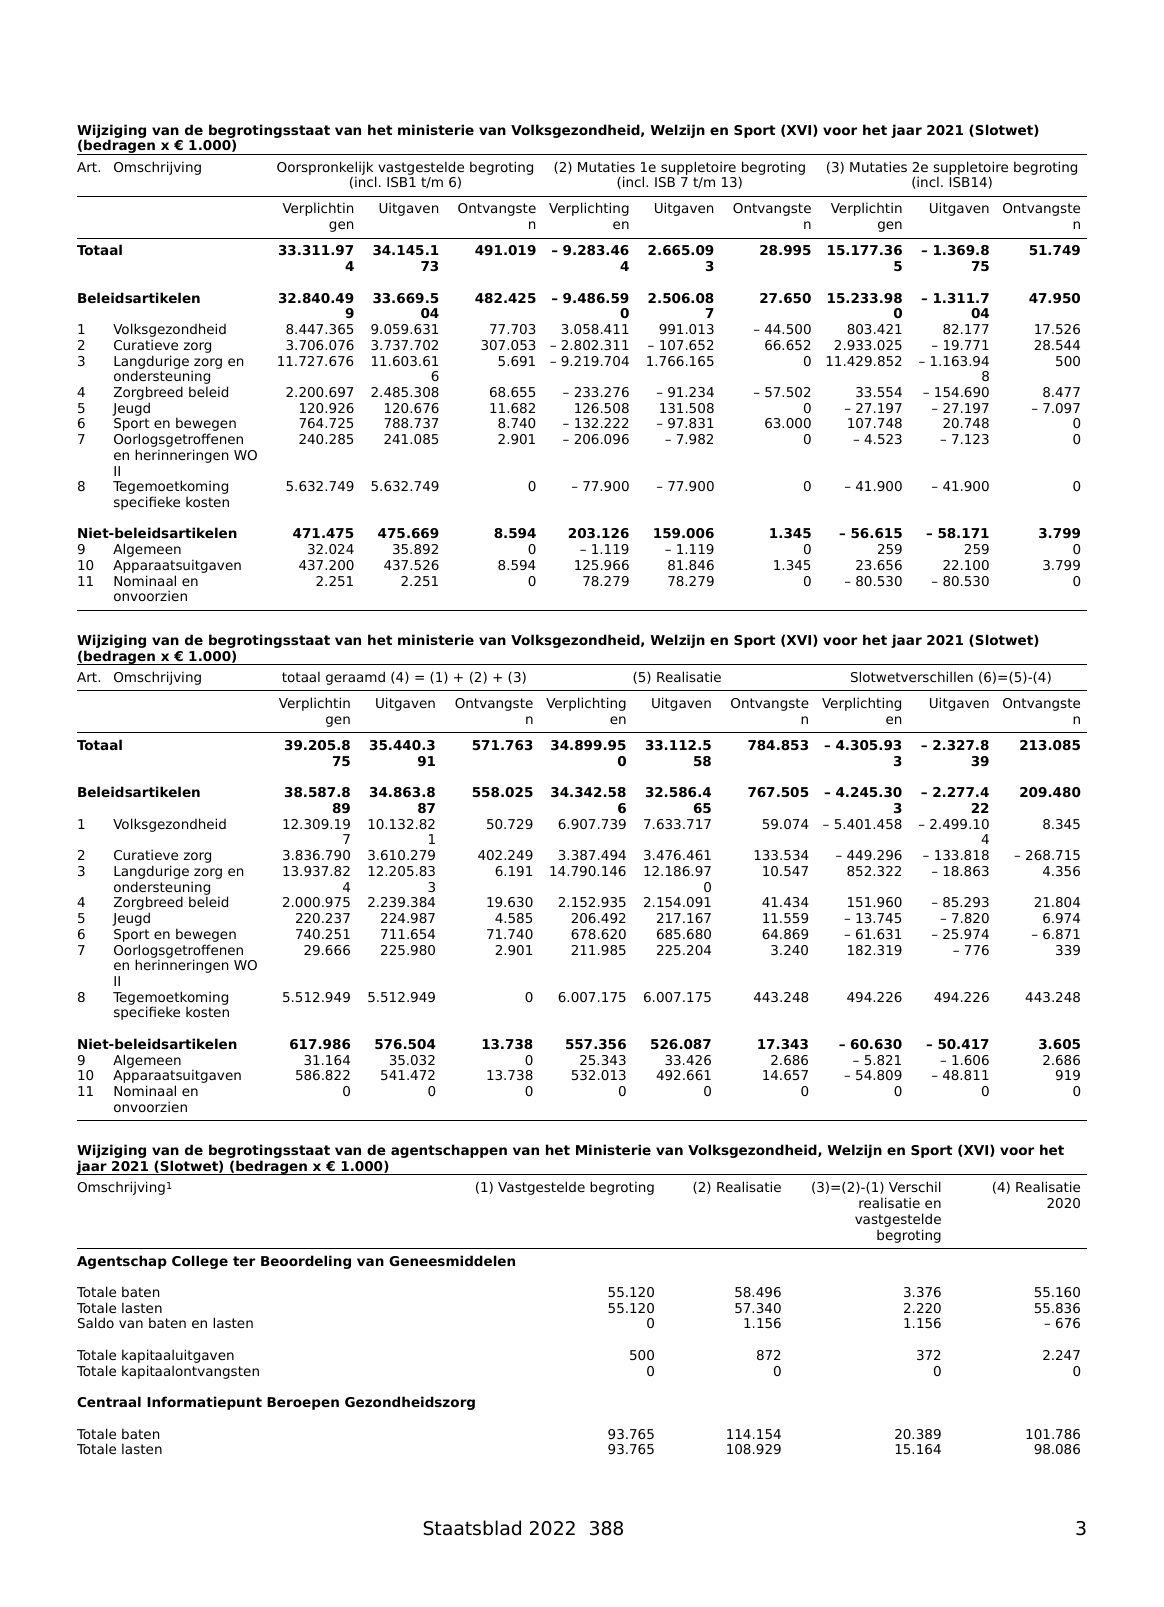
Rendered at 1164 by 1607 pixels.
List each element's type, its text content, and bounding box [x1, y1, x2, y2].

table_cell [815, 1021, 908, 1037]
table_cell Omschrijving1 [77, 1175, 391, 1248]
table_cell [788, 1379, 947, 1395]
table_cell 101.786 [948, 1426, 1087, 1442]
table_cell 803.421 [817, 322, 908, 338]
table_cell 0 [391, 1364, 661, 1379]
table_cell 3.610.279 [357, 848, 442, 864]
table_cell 500 [391, 1348, 661, 1363]
table_cell – 77.900 [635, 479, 720, 511]
table_cell 8.594 [445, 526, 542, 542]
table_cell 0 [720, 401, 817, 416]
table_cell 35.892 [360, 542, 445, 558]
table_cell [909, 275, 995, 290]
table_cell 0 [995, 574, 1087, 610]
table_cell 225.980 [357, 942, 442, 989]
table_cell Zorgbreed beleid [107, 895, 269, 911]
table_cell 767.505 [718, 785, 815, 816]
table_cell 0 [720, 353, 817, 385]
table_cell 0 [720, 574, 817, 610]
table_cell 20.389 [788, 1426, 947, 1442]
table_cell 240.285 [269, 432, 360, 479]
table_cell 120.676 [360, 401, 445, 416]
table_cell [77, 275, 269, 290]
table_cell Verplichtingen [815, 691, 908, 732]
table_cell 2.220 [788, 1301, 947, 1316]
table_cell [360, 511, 445, 526]
table_cell – 9.486.590 [542, 290, 635, 322]
table_cell – 41.900 [909, 479, 995, 511]
table_cell 5.512.949 [269, 990, 357, 1021]
table_cell [720, 275, 817, 290]
table_cell Totaal [77, 239, 269, 275]
table_cell Langdurige zorg en ondersteuning [107, 864, 269, 895]
table_cell – 6.871 [995, 927, 1087, 942]
table_cell 9 [77, 1053, 107, 1068]
table_cell 740.251 [269, 927, 357, 942]
table_cell 576.504 [357, 1037, 442, 1052]
table_cell – 133.818 [908, 848, 995, 864]
table_cell 8.594 [445, 558, 542, 573]
table_cell 259 [909, 542, 995, 558]
table_cell 39.205.875 [269, 733, 357, 769]
table_cell – 107.652 [635, 338, 720, 353]
table_cell – 13.745 [815, 911, 908, 927]
table_cell Sport en bewegen [107, 416, 269, 432]
table_cell [77, 1269, 1087, 1285]
table_cell 107.748 [817, 416, 908, 432]
table_cell 59.074 [718, 816, 815, 848]
table_cell Volksgezondheid [107, 322, 269, 338]
table_header Wijziging van de begrotingsstaat van het ministerie van Volksgezondheid, Welzijn en Sport (XVI) voor het jaar 2021 (Slotwet) (bedragen x € 1.000) [77, 633, 1087, 664]
table_cell Sport en bewegen [107, 927, 269, 942]
table_cell 114.154 [661, 1426, 787, 1442]
table_cell Ontvangsten [720, 197, 817, 237]
table_cell 991.013 [635, 322, 720, 338]
table_cell [107, 197, 269, 237]
table_cell Art. [77, 155, 107, 196]
table_cell 2 [77, 848, 107, 864]
table_cell [360, 275, 445, 290]
table_cell Beleidsartikelen [77, 785, 269, 816]
table_cell 0 [391, 1316, 661, 1332]
table_cell Curatieve zorg [107, 338, 269, 353]
table_cell [77, 1332, 391, 1348]
table_cell – 132.222 [542, 416, 635, 432]
table_cell – 1.163.948 [909, 353, 995, 385]
table_cell 2.239.384 [357, 895, 442, 911]
table_cell 5.691 [445, 353, 542, 385]
table_cell [908, 1021, 995, 1037]
table_cell 764.725 [269, 416, 360, 432]
table_cell 28.995 [720, 239, 817, 275]
table_cell 34.342.586 [539, 785, 632, 816]
table_cell 11 [77, 574, 107, 610]
table_cell 50.729 [442, 816, 539, 848]
table_cell 586.822 [269, 1068, 357, 1084]
table_cell [908, 769, 995, 785]
table_cell 7.633.717 [632, 816, 717, 848]
table_cell [77, 511, 107, 526]
table_cell 339 [995, 942, 1087, 989]
table_cell 8 [77, 990, 107, 1021]
table_cell – 2.802.311 [542, 338, 635, 353]
table_cell Agentschap College ter Beoordeling van Geneesmiddelen [77, 1249, 1087, 1269]
table_cell 41.434 [718, 895, 815, 911]
table_cell 2 [77, 338, 107, 353]
table_cell 6.007.175 [632, 990, 717, 1021]
table_cell 10 [77, 1068, 107, 1084]
table_cell 1 [77, 816, 107, 848]
table_cell 8.477 [995, 385, 1087, 401]
table_cell 34.863.887 [357, 785, 442, 816]
table_cell 678.620 [539, 927, 632, 942]
table_cell 77.703 [445, 322, 542, 338]
table_cell 55.120 [391, 1301, 661, 1316]
table_cell – 58.171 [909, 526, 995, 542]
table_cell [77, 1411, 1087, 1426]
table_cell 33.426 [632, 1053, 717, 1068]
table_cell Totaal [77, 733, 269, 769]
table_cell [269, 769, 357, 785]
table_cell 15.177.365 [817, 239, 908, 275]
table_cell Verplichtingen [269, 197, 360, 237]
table_cell 471.475 [269, 526, 360, 542]
table_cell 919 [995, 1068, 1087, 1084]
table_cell 182.319 [815, 942, 908, 989]
table_cell 25.343 [539, 1053, 632, 1068]
table_cell 64.869 [718, 927, 815, 942]
table_cell 13.937.824 [269, 864, 357, 895]
table_cell 11.682 [445, 401, 542, 416]
table_header Wijziging van de begrotingsstaat van het ministerie van Volksgezondheid, Welzijn en Sport (XVI) voor het jaar 2021 (Slotwet) (bedragen x € 1.000) [77, 122, 1087, 154]
table_cell (4) Realisatie 2020 [948, 1175, 1087, 1248]
table_cell 0 [718, 1084, 815, 1120]
table_cell 34.899.950 [539, 733, 632, 769]
table_cell Centraal Informatiepunt Beroepen Gezondheidszorg [77, 1395, 1087, 1411]
table_cell 0 [661, 1364, 787, 1379]
table_cell 33.554 [817, 385, 908, 401]
table_cell (3) Mutaties 2e suppletoire begroting (incl. ISB14) [817, 155, 1087, 196]
table_cell – 80.530 [909, 574, 995, 610]
table_cell 3.058.411 [542, 322, 635, 338]
table_cell 206.492 [539, 911, 632, 927]
table_cell Omschrijving [107, 665, 269, 690]
table_cell [788, 1332, 947, 1348]
table_cell Totale lasten [77, 1442, 391, 1458]
table_cell 9.059.631 [360, 322, 445, 338]
table_cell – 2.499.104 [908, 816, 995, 848]
table_cell Uitgaven [635, 197, 720, 237]
table_cell Nominaal en onvoorzien [107, 574, 269, 610]
table_cell 71.740 [442, 927, 539, 942]
table_cell 209.480 [995, 785, 1087, 816]
table_cell Zorgbreed beleid [107, 385, 269, 401]
table_cell Volksgezondheid [107, 816, 269, 848]
table_cell 34.145.173 [360, 239, 445, 275]
table_cell 0 [269, 1084, 357, 1120]
table_cell 81.846 [635, 558, 720, 573]
table_cell 0 [445, 479, 542, 511]
table_cell Langdurige zorg en ondersteuning [107, 353, 269, 385]
table_cell [635, 511, 720, 526]
table_cell 98.086 [948, 1442, 1087, 1458]
table_cell Jeugd [107, 401, 269, 416]
table_cell 213.085 [995, 733, 1087, 769]
table_cell – 41.900 [817, 479, 908, 511]
table_cell 307.053 [445, 338, 542, 353]
table_cell 3.605 [995, 1037, 1087, 1052]
table_cell 2.686 [995, 1053, 1087, 1068]
table_cell Ontvangsten [995, 691, 1087, 732]
table_cell – 97.831 [635, 416, 720, 432]
table_cell 443.248 [995, 990, 1087, 1021]
table_cell – 9.283.464 [542, 239, 635, 275]
table_cell Verplichtingen [269, 691, 357, 732]
table_cell Totale lasten [77, 1301, 391, 1316]
table_cell 3 [77, 864, 107, 895]
table_cell Beleidsartikelen [77, 290, 269, 322]
table_cell 492.661 [632, 1068, 717, 1084]
table_cell 13.738 [442, 1037, 539, 1052]
table_cell [357, 769, 442, 785]
table_cell 0 [908, 1084, 995, 1120]
table_cell 3 [77, 353, 107, 385]
table_cell 0 [539, 1084, 632, 1120]
table_cell 11 [77, 1084, 107, 1120]
table_cell 27.650 [720, 290, 817, 322]
table_cell 2.247 [948, 1348, 1087, 1363]
table_cell [107, 511, 269, 526]
table_cell 7 [77, 432, 107, 479]
table_cell – 5.401.458 [815, 816, 908, 848]
table_cell 55.120 [391, 1285, 661, 1301]
table_cell [539, 1021, 632, 1037]
table_cell 51.749 [995, 239, 1087, 275]
table_cell – 25.974 [908, 927, 995, 942]
table_cell 241.085 [360, 432, 445, 479]
table_cell 0 [948, 1364, 1087, 1379]
table_cell 0 [442, 1084, 539, 1120]
table_cell 2.251 [360, 574, 445, 610]
table_cell Verplichtingen [817, 197, 908, 237]
table_cell – 7.123 [909, 432, 995, 479]
table_cell 557.356 [539, 1037, 632, 1052]
table_cell Jeugd [107, 911, 269, 927]
table_cell Apparaatsuitgaven [107, 1068, 269, 1084]
table_cell [542, 275, 635, 290]
table_cell 78.279 [635, 574, 720, 610]
table_cell [632, 1021, 717, 1037]
table_cell [720, 511, 817, 526]
table_cell 10.132.821 [357, 816, 442, 848]
table_cell 47.950 [995, 290, 1087, 322]
table_cell 3.799 [995, 526, 1087, 542]
table_cell [995, 511, 1087, 526]
table_cell [77, 691, 107, 732]
table_cell 6.007.175 [539, 990, 632, 1021]
table_cell – 27.197 [909, 401, 995, 416]
table_cell – 77.900 [542, 479, 635, 511]
table_cell 32.024 [269, 542, 360, 558]
table_cell [995, 275, 1087, 290]
table_cell 8.740 [445, 416, 542, 432]
table_cell – 48.811 [908, 1068, 995, 1084]
table_cell 21.804 [995, 895, 1087, 911]
table_cell 68.655 [445, 385, 542, 401]
table_cell 14.657 [718, 1068, 815, 1084]
table_cell 1.766.165 [635, 353, 720, 385]
table_cell [539, 769, 632, 785]
table_cell [442, 1021, 539, 1037]
table_cell 3.706.076 [269, 338, 360, 353]
table_cell Verplichtingen [539, 691, 632, 732]
table_cell 5.512.949 [357, 990, 442, 1021]
table_cell [445, 275, 542, 290]
table_cell Niet-beleidsartikelen [77, 1037, 269, 1052]
table_cell 10.547 [718, 864, 815, 895]
table_cell Tegemoetkoming specifieke kosten [107, 479, 269, 511]
table_cell – 7.982 [635, 432, 720, 479]
table_cell 19.630 [442, 895, 539, 911]
table_cell 78.279 [542, 574, 635, 610]
table_cell 33.112.558 [632, 733, 717, 769]
table_cell 211.985 [539, 942, 632, 989]
table_cell 8.345 [995, 816, 1087, 848]
table_cell 5.632.749 [360, 479, 445, 511]
table_cell Oorspronkelijk vastgestelde begroting (incl. ISB1 t/m 6) [269, 155, 542, 196]
table_cell Uitgaven [908, 691, 995, 732]
table_cell (5) Realisatie [539, 665, 815, 690]
table_cell 3.799 [995, 558, 1087, 573]
table_cell 2.251 [269, 574, 360, 610]
table_cell Uitgaven [632, 691, 717, 732]
table_cell (1) Vastgestelde begroting [391, 1175, 661, 1248]
table_cell Algemeen [107, 1053, 269, 1068]
table_cell Totale baten [77, 1426, 391, 1442]
table_cell 2.665.093 [635, 239, 720, 275]
table_cell 108.929 [661, 1442, 787, 1458]
table_cell – 2.327.839 [908, 733, 995, 769]
table_cell 0 [788, 1364, 947, 1379]
table_cell 38.587.889 [269, 785, 357, 816]
table_cell [661, 1379, 787, 1395]
table_cell – 154.690 [909, 385, 995, 401]
table_cell Omschrijving [107, 155, 269, 196]
table_cell 259 [817, 542, 908, 558]
table_cell 6.974 [995, 911, 1087, 927]
table_cell 125.966 [542, 558, 635, 573]
table_cell 6 [77, 416, 107, 432]
table_cell [107, 1021, 269, 1037]
table_cell 1 [77, 322, 107, 338]
table_cell totaal geraamd (4) = (1) + (2) + (3) [269, 665, 539, 690]
table_cell 0 [445, 574, 542, 610]
table_cell 2.933.025 [817, 338, 908, 353]
table_cell – 1.369.875 [909, 239, 995, 275]
table_cell Tegemoetkoming specifieke kosten [107, 990, 269, 1021]
table_cell 0 [720, 542, 817, 558]
table_cell – 2.277.422 [908, 785, 995, 816]
table_cell [77, 769, 269, 785]
table_cell – 1.119 [635, 542, 720, 558]
table_cell 541.472 [357, 1068, 442, 1084]
table_cell Ontvangsten [442, 691, 539, 732]
table_cell [995, 769, 1087, 785]
table_cell 2.000.975 [269, 895, 357, 911]
table_cell – 5.821 [815, 1053, 908, 1068]
table_cell (2) Mutaties 1e suppletoire begroting (incl. ISB 7 t/m 13) [542, 155, 817, 196]
table_cell 8 [77, 479, 107, 511]
table_cell 532.013 [539, 1068, 632, 1084]
table_cell – 233.276 [542, 385, 635, 401]
table_cell Oorlogsgetroffenen en herinneringen WO II [107, 432, 269, 479]
table_cell 617.986 [269, 1037, 357, 1052]
table_cell Verplichtingen [542, 197, 635, 237]
table_cell 494.226 [815, 990, 908, 1021]
table_cell 500 [995, 353, 1087, 385]
table_cell 2.686 [718, 1053, 815, 1068]
table_cell 7 [77, 942, 107, 989]
table_cell 11.559 [718, 911, 815, 927]
table_cell – 56.615 [817, 526, 908, 542]
table_cell [269, 275, 360, 290]
table_cell 526.087 [632, 1037, 717, 1052]
table_cell 82.177 [909, 322, 995, 338]
table_cell 475.669 [360, 526, 445, 542]
table_cell [269, 1021, 357, 1037]
table_cell [269, 511, 360, 526]
table_cell – 60.630 [815, 1037, 908, 1052]
table_cell – 61.631 [815, 927, 908, 942]
table_cell 0 [445, 542, 542, 558]
table_cell [815, 769, 908, 785]
table_cell Ontvangsten [995, 197, 1087, 237]
table_cell 131.508 [635, 401, 720, 416]
table_cell [391, 1379, 661, 1395]
table_cell 2.200.697 [269, 385, 360, 401]
table_cell 63.000 [720, 416, 817, 432]
table_cell 2.485.308 [360, 385, 445, 401]
table_cell 31.164 [269, 1053, 357, 1068]
table_cell 0 [720, 479, 817, 511]
table_cell 9 [77, 542, 107, 558]
table_cell Totale baten [77, 1285, 391, 1301]
table_cell 685.680 [632, 927, 717, 942]
table_cell – 9.219.704 [542, 353, 635, 385]
table_cell 35.032 [357, 1053, 442, 1068]
table_cell – 4.245.303 [815, 785, 908, 816]
table_cell 17.343 [718, 1037, 815, 1052]
table_cell 32.840.499 [269, 290, 360, 322]
table_cell 482.425 [445, 290, 542, 322]
table_cell 15.233.980 [817, 290, 908, 322]
table_cell 33.669.504 [360, 290, 445, 322]
table_cell 0 [442, 1053, 539, 1068]
table_cell 224.987 [357, 911, 442, 927]
table_cell 0 [357, 1084, 442, 1120]
table_cell Ontvangsten [718, 691, 815, 732]
table_cell – 206.096 [542, 432, 635, 479]
table_cell [391, 1332, 661, 1348]
table_cell 2.506.087 [635, 290, 720, 322]
table_cell 3.836.790 [269, 848, 357, 864]
table_cell 372 [788, 1348, 947, 1363]
table_cell [442, 769, 539, 785]
table_cell [718, 769, 815, 785]
table_cell 0 [720, 432, 817, 479]
table_cell – 4.305.933 [815, 733, 908, 769]
table_cell – 91.234 [635, 385, 720, 401]
table_cell 57.340 [661, 1301, 787, 1316]
table_cell [77, 1021, 107, 1037]
table_cell 1.156 [661, 1316, 787, 1332]
table_cell 151.960 [815, 895, 908, 911]
table_cell Uitgaven [360, 197, 445, 237]
table_cell – 776 [908, 942, 995, 989]
table_cell 6.907.739 [539, 816, 632, 848]
table_cell 93.765 [391, 1426, 661, 1442]
table_cell 0 [995, 542, 1087, 558]
table_cell – 44.500 [720, 322, 817, 338]
table_cell Niet-beleidsartikelen [77, 526, 269, 542]
table_cell 6 [77, 927, 107, 942]
table_cell 1.156 [788, 1316, 947, 1332]
table_cell 203.126 [542, 526, 635, 542]
table_cell 23.656 [817, 558, 908, 573]
table_cell Uitgaven [909, 197, 995, 237]
table_cell – 1.606 [908, 1053, 995, 1068]
table_cell 29.666 [269, 942, 357, 989]
table_cell 0 [995, 1084, 1087, 1120]
table_cell 494.226 [908, 990, 995, 1021]
table_cell 402.249 [442, 848, 539, 864]
table_cell [632, 769, 717, 785]
table_cell – 1.311.704 [909, 290, 995, 322]
table_cell – 18.863 [908, 864, 995, 895]
table_cell 13.738 [442, 1068, 539, 1084]
table_cell – 1.119 [542, 542, 635, 558]
table_cell 5 [77, 911, 107, 927]
table_cell 55.836 [948, 1301, 1087, 1316]
table_cell [661, 1332, 787, 1348]
table_cell Saldo van baten en lasten [77, 1316, 391, 1332]
table_cell (2) Realisatie [661, 1175, 787, 1248]
table_cell Apparaatsuitgaven [107, 558, 269, 573]
table_cell Nominaal en onvoorzien [107, 1084, 269, 1120]
table_cell [357, 1021, 442, 1037]
table_cell Curatieve zorg [107, 848, 269, 864]
table_cell – 7.820 [908, 911, 995, 927]
table_cell 571.763 [442, 733, 539, 769]
table_cell 8.447.365 [269, 322, 360, 338]
table_cell 32.586.465 [632, 785, 717, 816]
table_cell 28.544 [995, 338, 1087, 353]
table_cell [948, 1379, 1087, 1395]
table_cell Algemeen [107, 542, 269, 558]
table_cell 17.526 [995, 322, 1087, 338]
table_cell 3.376 [788, 1285, 947, 1301]
table_cell 872 [661, 1348, 787, 1363]
table_cell 225.204 [632, 942, 717, 989]
table_cell 3.240 [718, 942, 815, 989]
table_cell 5 [77, 401, 107, 416]
table_cell – 19.771 [909, 338, 995, 353]
table_cell (3)=(2)-(1) Verschil realisatie en vastgestelde begroting [788, 1175, 947, 1248]
table_cell 159.006 [635, 526, 720, 542]
table_cell 2.901 [445, 432, 542, 479]
table_cell 2.154.091 [632, 895, 717, 911]
table_cell 20.748 [909, 416, 995, 432]
table_cell 93.765 [391, 1442, 661, 1458]
table_cell – 7.097 [995, 401, 1087, 416]
table_cell 12.186.970 [632, 864, 717, 895]
table_cell Totale kapitaaluitgaven [77, 1348, 391, 1363]
table_cell 126.508 [542, 401, 635, 416]
table_cell 4 [77, 895, 107, 911]
table_cell 1.345 [720, 558, 817, 573]
table_cell 711.654 [357, 927, 442, 942]
table_cell Totale kapitaalontvangsten [77, 1364, 391, 1379]
table_cell – 54.809 [815, 1068, 908, 1084]
table_cell Slotwetverschillen (6)=(5)-(4) [815, 665, 1087, 690]
table_cell [995, 1021, 1087, 1037]
table_cell [817, 275, 908, 290]
table_cell 33.311.974 [269, 239, 360, 275]
table_cell [107, 691, 269, 732]
table_cell Ontvangsten [445, 197, 542, 237]
table_cell [445, 511, 542, 526]
table_cell 1.345 [720, 526, 817, 542]
table_cell 0 [632, 1084, 717, 1120]
table_cell 558.025 [442, 785, 539, 816]
table_cell 14.790.146 [539, 864, 632, 895]
table_cell [909, 511, 995, 526]
table_header Wijziging van de begrotingsstaat van de agentschappen van het Ministerie van Volksgezondheid, Welzijn en Sport (XVI) voor het jaar 2021 (Slotwet) (bedragen x € 1.000) [77, 1143, 1087, 1174]
table_cell [77, 1379, 391, 1395]
table_cell 133.534 [718, 848, 815, 864]
table_cell 220.237 [269, 911, 357, 927]
table_cell 11.429.852 [817, 353, 908, 385]
table_cell – 449.296 [815, 848, 908, 864]
table_cell [635, 275, 720, 290]
table_cell Oorlogsgetroffenen en herinneringen WO II [107, 942, 269, 989]
table_cell 437.200 [269, 558, 360, 573]
table_cell – 676 [948, 1316, 1087, 1332]
table_cell 6.191 [442, 864, 539, 895]
table_cell 5.632.749 [269, 479, 360, 511]
table_cell 35.440.391 [357, 733, 442, 769]
table_cell 2.152.935 [539, 895, 632, 911]
table_cell 10 [77, 558, 107, 573]
table_cell Uitgaven [357, 691, 442, 732]
table_cell 15.164 [788, 1442, 947, 1458]
table_cell Art. [77, 665, 107, 690]
table_cell 217.167 [632, 911, 717, 927]
table_cell [817, 511, 908, 526]
table_cell 788.737 [360, 416, 445, 432]
table_cell 12.205.833 [357, 864, 442, 895]
table_cell – 80.530 [817, 574, 908, 610]
table_cell 66.652 [720, 338, 817, 353]
table_cell 443.248 [718, 990, 815, 1021]
table_cell 3.476.461 [632, 848, 717, 864]
table_cell 0 [995, 432, 1087, 479]
table_cell 12.309.197 [269, 816, 357, 848]
table_cell 0 [995, 416, 1087, 432]
table_cell 491.019 [445, 239, 542, 275]
table_cell – 268.715 [995, 848, 1087, 864]
table_cell 58.496 [661, 1285, 787, 1301]
table_cell – 57.502 [720, 385, 817, 401]
table_cell 4 [77, 385, 107, 401]
table_cell 55.160 [948, 1285, 1087, 1301]
table_cell 120.926 [269, 401, 360, 416]
table_cell 3.737.702 [360, 338, 445, 353]
table_cell – 85.293 [908, 895, 995, 911]
table_cell [718, 1021, 815, 1037]
table_cell 3.387.494 [539, 848, 632, 864]
table_cell 852.322 [815, 864, 908, 895]
table_cell [948, 1332, 1087, 1348]
table_cell – 50.417 [908, 1037, 995, 1052]
table_cell – 4.523 [817, 432, 908, 479]
table_cell 0 [815, 1084, 908, 1120]
table_cell 11.727.676 [269, 353, 360, 385]
table_cell 2.901 [442, 942, 539, 989]
table_cell 22.100 [909, 558, 995, 573]
table_cell 11.603.616 [360, 353, 445, 385]
table_cell 0 [442, 990, 539, 1021]
table_cell 4.356 [995, 864, 1087, 895]
table_cell 437.526 [360, 558, 445, 573]
table_cell 784.853 [718, 733, 815, 769]
table_cell 0 [995, 479, 1087, 511]
table_cell [542, 511, 635, 526]
table_cell – 27.197 [817, 401, 908, 416]
table_cell 4.585 [442, 911, 539, 927]
table_cell [77, 197, 107, 237]
